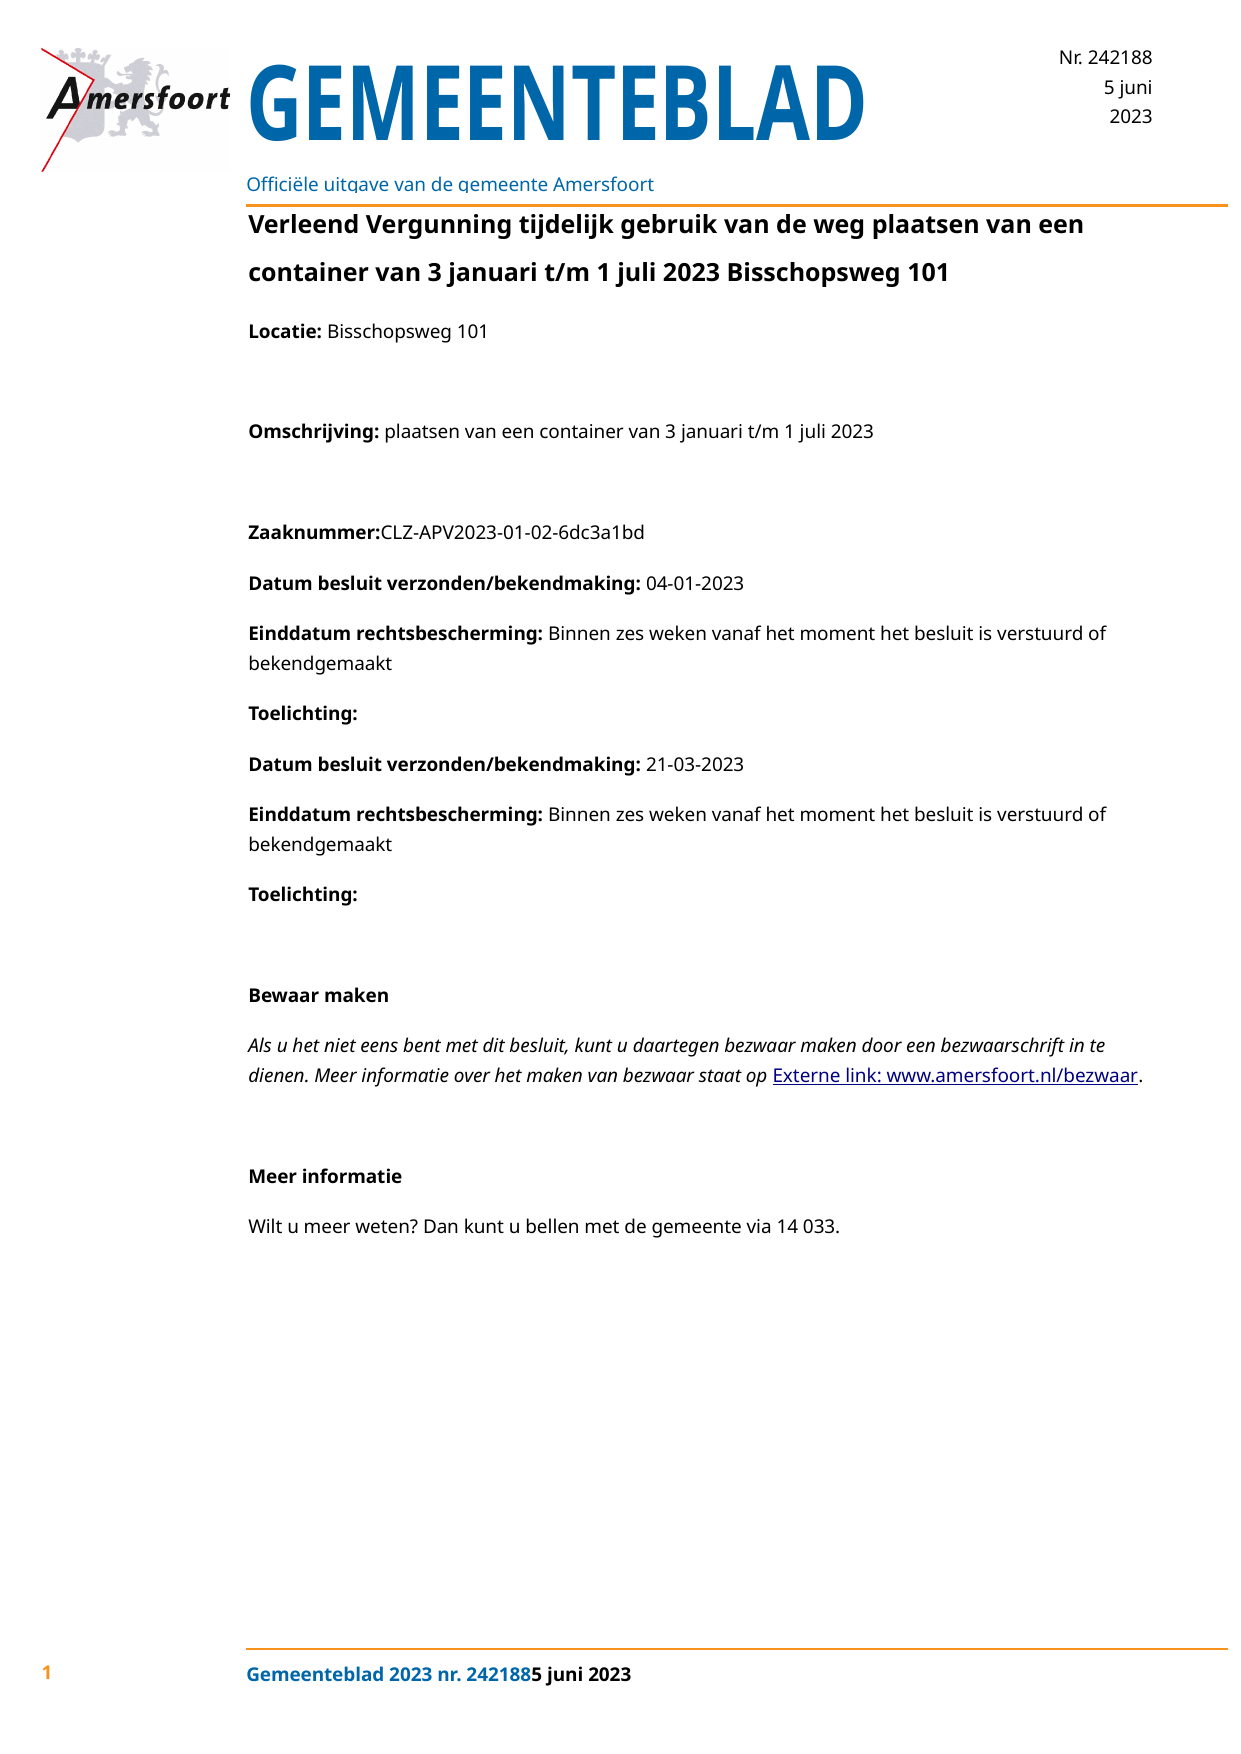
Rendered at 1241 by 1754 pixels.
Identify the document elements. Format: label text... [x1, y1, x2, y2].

text Datum besluit verzonden/bekendmaking: 21-03-2023 [248, 751, 1152, 777]
text Datum besluit verzonden/bekendmaking: 04-01-2023 [248, 570, 1152, 596]
text Toelichting: [248, 700, 1152, 726]
text Verleend Vergunning tijdelijk gebruik van de weg plaatsen van een container van 3 januari t/m 1 juli 2023 Bisschopsweg 101 [248, 207, 1152, 288]
text Locatie: Bisschopsweg 101 [248, 318, 1152, 344]
text Toelichting: [248, 881, 1152, 907]
text Einddatum rechtsbescherming: Binnen zes weken vanaf het moment het besluit is verstuurd of bekendgemaakt [248, 801, 1152, 857]
text Als u het niet eens bent met dit besluit, kunt u daartegen bezwaar maken door een bezwaarschrift in te dienen. Meer informatie over het maken van bezwaar staat op Externe link: www.amersfoort.nl/bezwaar. [248, 1032, 1152, 1088]
text Einddatum rechtsbescherming: Binnen zes weken vanaf het moment het besluit is verstuurd of bekendgemaakt [248, 620, 1152, 676]
text Meer informatie [248, 1163, 1152, 1189]
picture [41, 47, 231, 172]
text Zaaknummer:CLZ-APV2023-01-02-6dc3a1bd [248, 519, 1152, 545]
text Omschrijving: plaatsen van een container van 3 januari t/m 1 juli 2023 [248, 419, 1152, 444]
text Bewaar maken [248, 982, 1152, 1008]
text Wilt u meer weten? Dan kunt u bellen met de gemeente via 14 033. [248, 1213, 1152, 1239]
